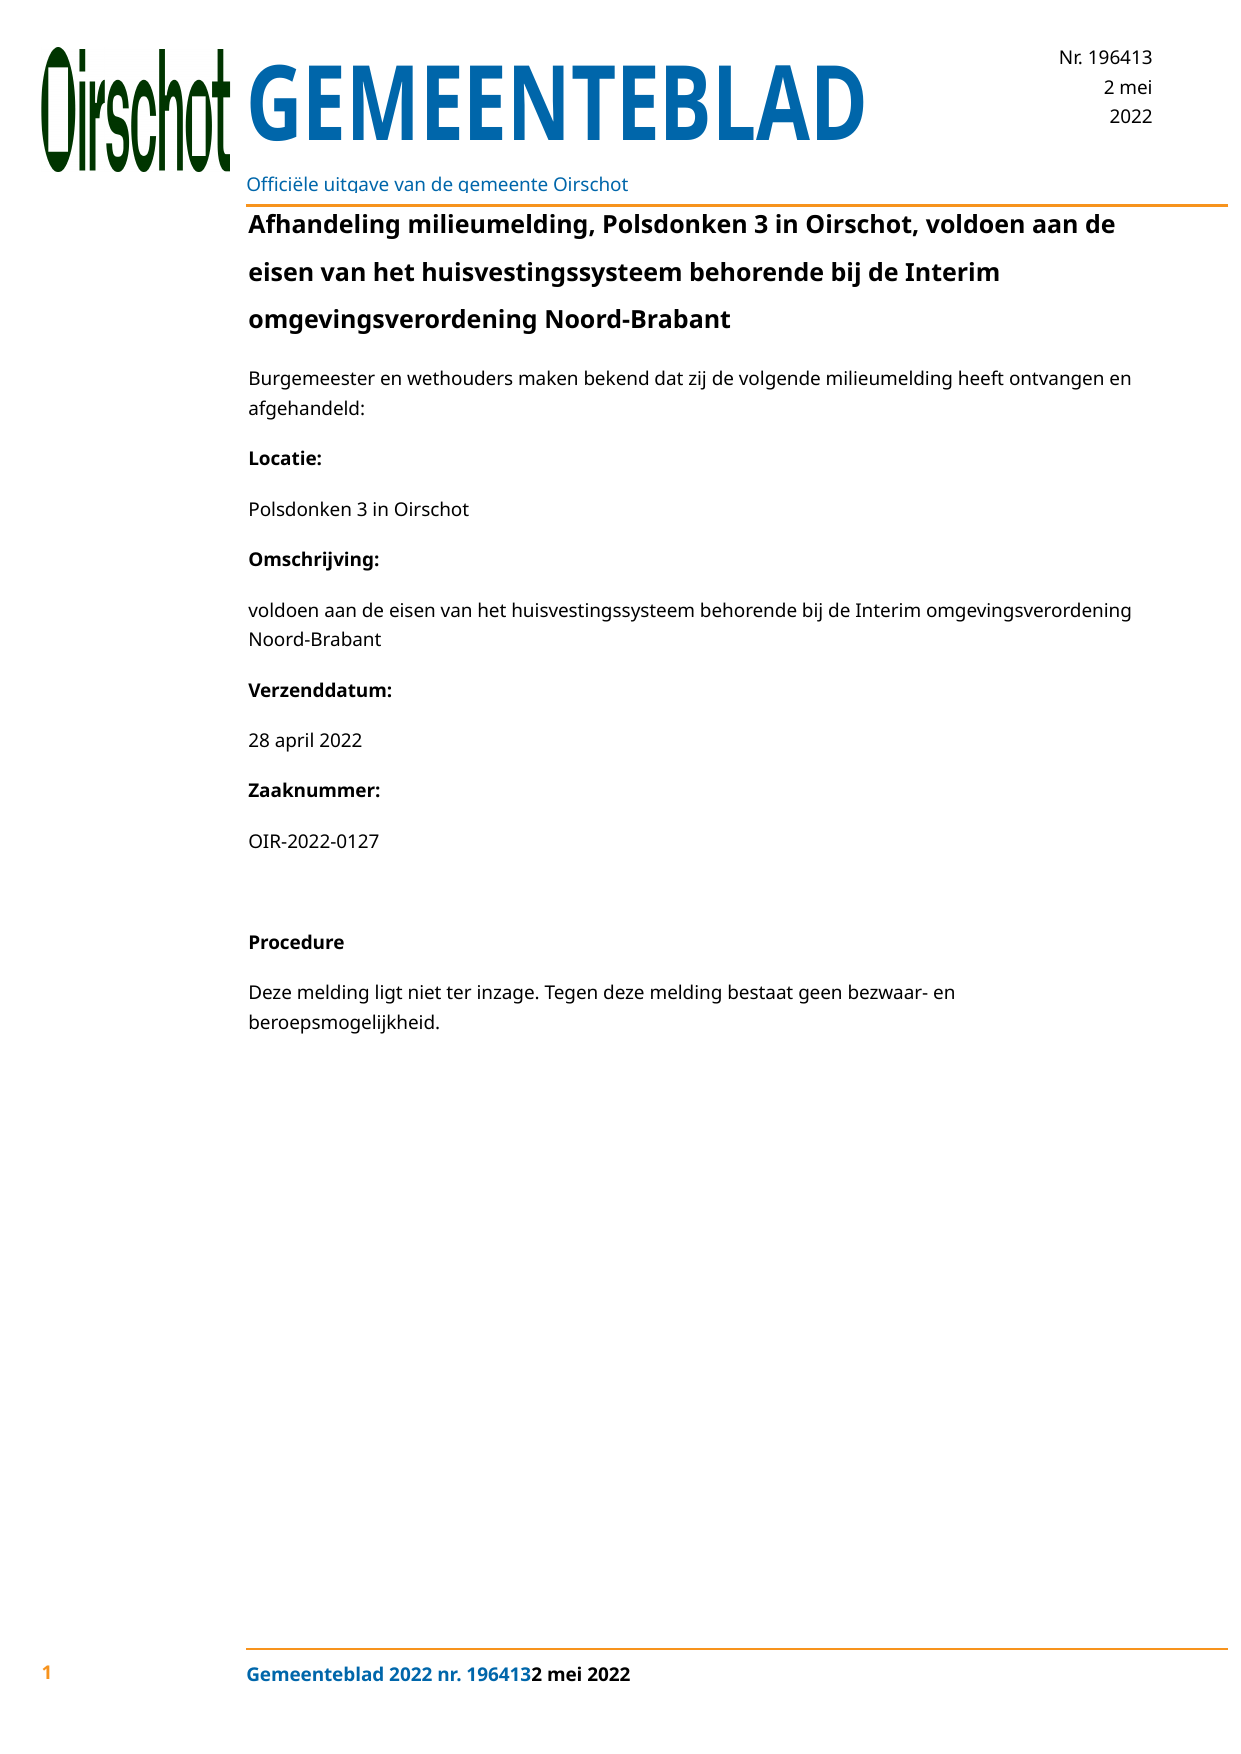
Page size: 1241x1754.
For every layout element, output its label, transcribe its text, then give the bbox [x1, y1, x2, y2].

text Locatie: [248, 446, 1152, 471]
text Polsdonken 3 in Oirschot [248, 496, 1152, 522]
picture [41, 47, 231, 172]
text Burgemeester en wethouders maken bekend dat zij de volgende milieumelding heeft ontvangen en afgehandeld: [248, 366, 1152, 421]
text OIR-2022-0127 [248, 828, 1152, 854]
text Procedure [248, 929, 1152, 954]
text Omschrijving: [248, 546, 1152, 572]
text voldoen aan de eisen van het huisvestingssysteem behorende bij de Interim omgevingsverordening Noord-Brabant [248, 597, 1152, 652]
text Deze melding ligt niet ter inzage. Tegen deze melding bestaat geen bezwaar- en beroepsmogelijkheid. [248, 979, 1152, 1034]
text Afhandeling milieumelding, Polsdonken 3 in Oirschot, voldoen aan de eisen van het huisvestingssysteem behorende bij de Interim omgevingsverordening Noord-Brabant [248, 207, 1152, 336]
text Zaaknummer: [248, 778, 1152, 803]
text 28 april 2022 [248, 727, 1152, 753]
text Verzenddatum: [248, 677, 1152, 702]
